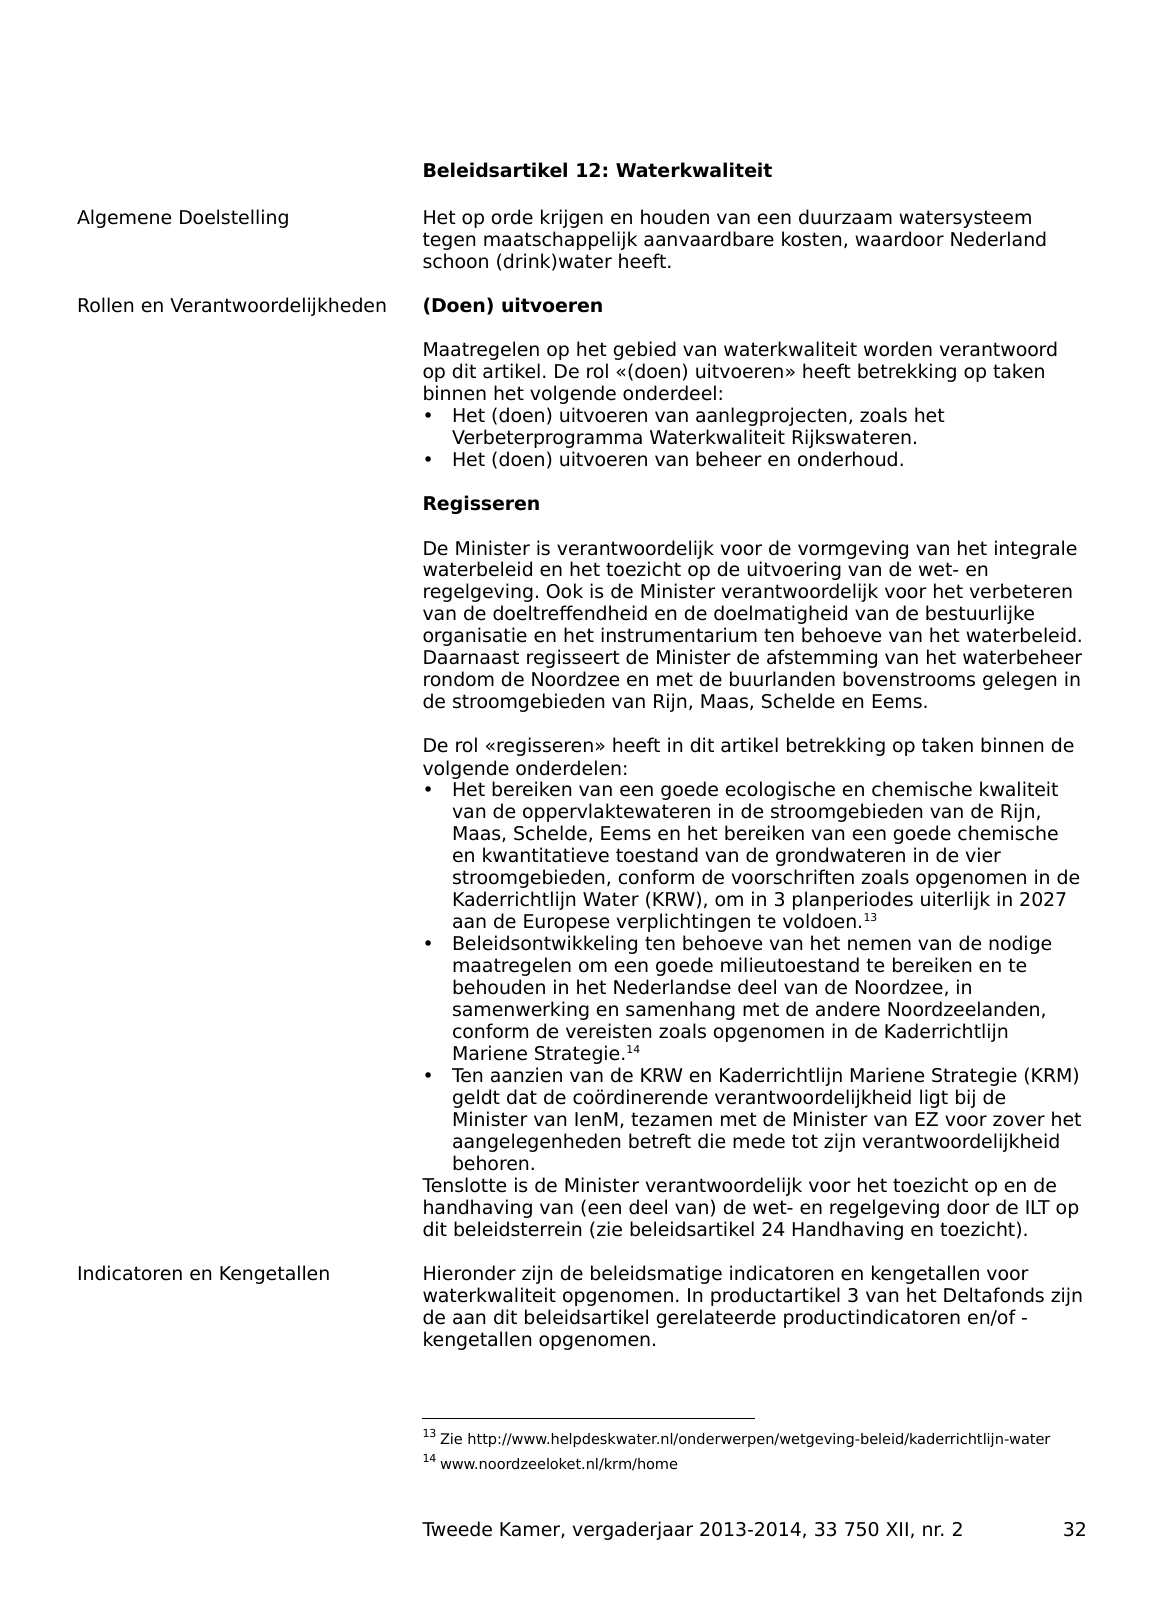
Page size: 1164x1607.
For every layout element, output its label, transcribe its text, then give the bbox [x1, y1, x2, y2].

text De rol «regisseren» heeft in dit artikel betrekking op taken binnen de volgende onderdelen: [422, 735, 1087, 779]
subtitle Beleidsartikel 12: Waterkwaliteit [422, 160, 1087, 182]
text • Het bereiken van een goede ecologische en chemische kwaliteit van de oppervlaktewateren in de stroomgebieden van de Rijn, Maas, Schelde, Eems en het bereiken van een goede chemische en kwantitatieve toestand van de grondwateren in de vier stroomgebieden, conform de voorschriften zoals opgenomen in de Kaderrichtlijn Water (KRW), om in 3 planperiodes uiterlijk in 2027 aan de Europese verplichtingen te voldoen. [422, 779, 1087, 933]
text Het op orde krijgen en houden van een duurzaam watersysteem tegen maatschappelijk aanvaardbare kosten, waardoor Nederland schoon (drink)water heeft. [422, 207, 1087, 273]
text Maatregelen op het gebied van waterkwaliteit worden verantwoord op dit artikel. De rol «(doen) uitvoeren» heeft betrekking op taken binnen het volgende onderdeel: [422, 339, 1087, 405]
subtitle (Doen) uitvoeren [422, 295, 1087, 317]
text Hieronder zijn de beleidsmatige indicatoren en kengetallen voor waterkwaliteit opgenomen. In productartikel 3 van het Deltafonds zijn de aan dit beleidsartikel gerelateerde productindicatoren en/of -kengetallen opgenomen. [422, 1263, 1087, 1351]
subtitle Regisseren [422, 493, 1087, 515]
text Zie http://www.helpdeskwater.nl/onderwerpen/wetgeving-beleid/kaderrichtlijn-water [422, 1427, 1087, 1449]
text Indicatoren en Kengetallen [77, 1263, 399, 1285]
text • Het (doen) uitvoeren van aanlegprojecten, zoals het Verbeterprogramma Waterkwaliteit Rijkswateren. [422, 405, 1087, 449]
text Algemene Doelstelling [77, 207, 399, 229]
text De Minister is verantwoordelijk voor de vormgeving van het integrale waterbeleid en het toezicht op de uitvoering van de wet- en regelgeving. Ook is de Minister verantwoordelijk voor het verbeteren van de doeltreffendheid en de doelmatigheid van de bestuurlijke organisatie en het instrumentarium ten behoeve van het waterbeleid. Daarnaast regisseert de Minister de afstemming van het waterbeheer rondom de Noordzee en met de buurlanden bovenstrooms gelegen in de stroomgebieden van Rijn, Maas, Schelde en Eems. [422, 537, 1087, 713]
text www.noordzeeloket.nl/krm/home [422, 1452, 1087, 1474]
text • Ten aanzien van de KRW en Kaderrichtlijn Mariene Strategie (KRM) geldt dat de coördinerende verantwoordelijkheid ligt bij de Minister van IenM, tezamen met de Minister van EZ voor zover het aangelegenheden betreft die mede tot zijn verantwoordelijkheid behoren. [422, 1065, 1087, 1175]
text • Het (doen) uitvoeren van beheer en onderhoud. [422, 449, 1087, 471]
subtitle [77, 317, 399, 325]
text Tenslotte is de Minister verantwoordelijk voor het toezicht op en de handhaving van (een deel van) de wet- en regelgeving door de ILT op dit beleidsterrein (zie beleidsartikel 24 Handhaving en toezicht). [422, 1175, 1087, 1241]
text • Beleidsontwikkeling ten behoeve van het nemen van de nodige maatregelen om een goede milieutoestand te bereiken en te behouden in het Nederlandse deel van de Noordzee, in samenwerking en samenhang met de andere Noordzeelanden, conform de vereisten zoals opgenomen in de Kaderrichtlijn Mariene Strategie. [422, 933, 1087, 1065]
text Rollen en Verantwoordelijkheden [77, 295, 399, 317]
